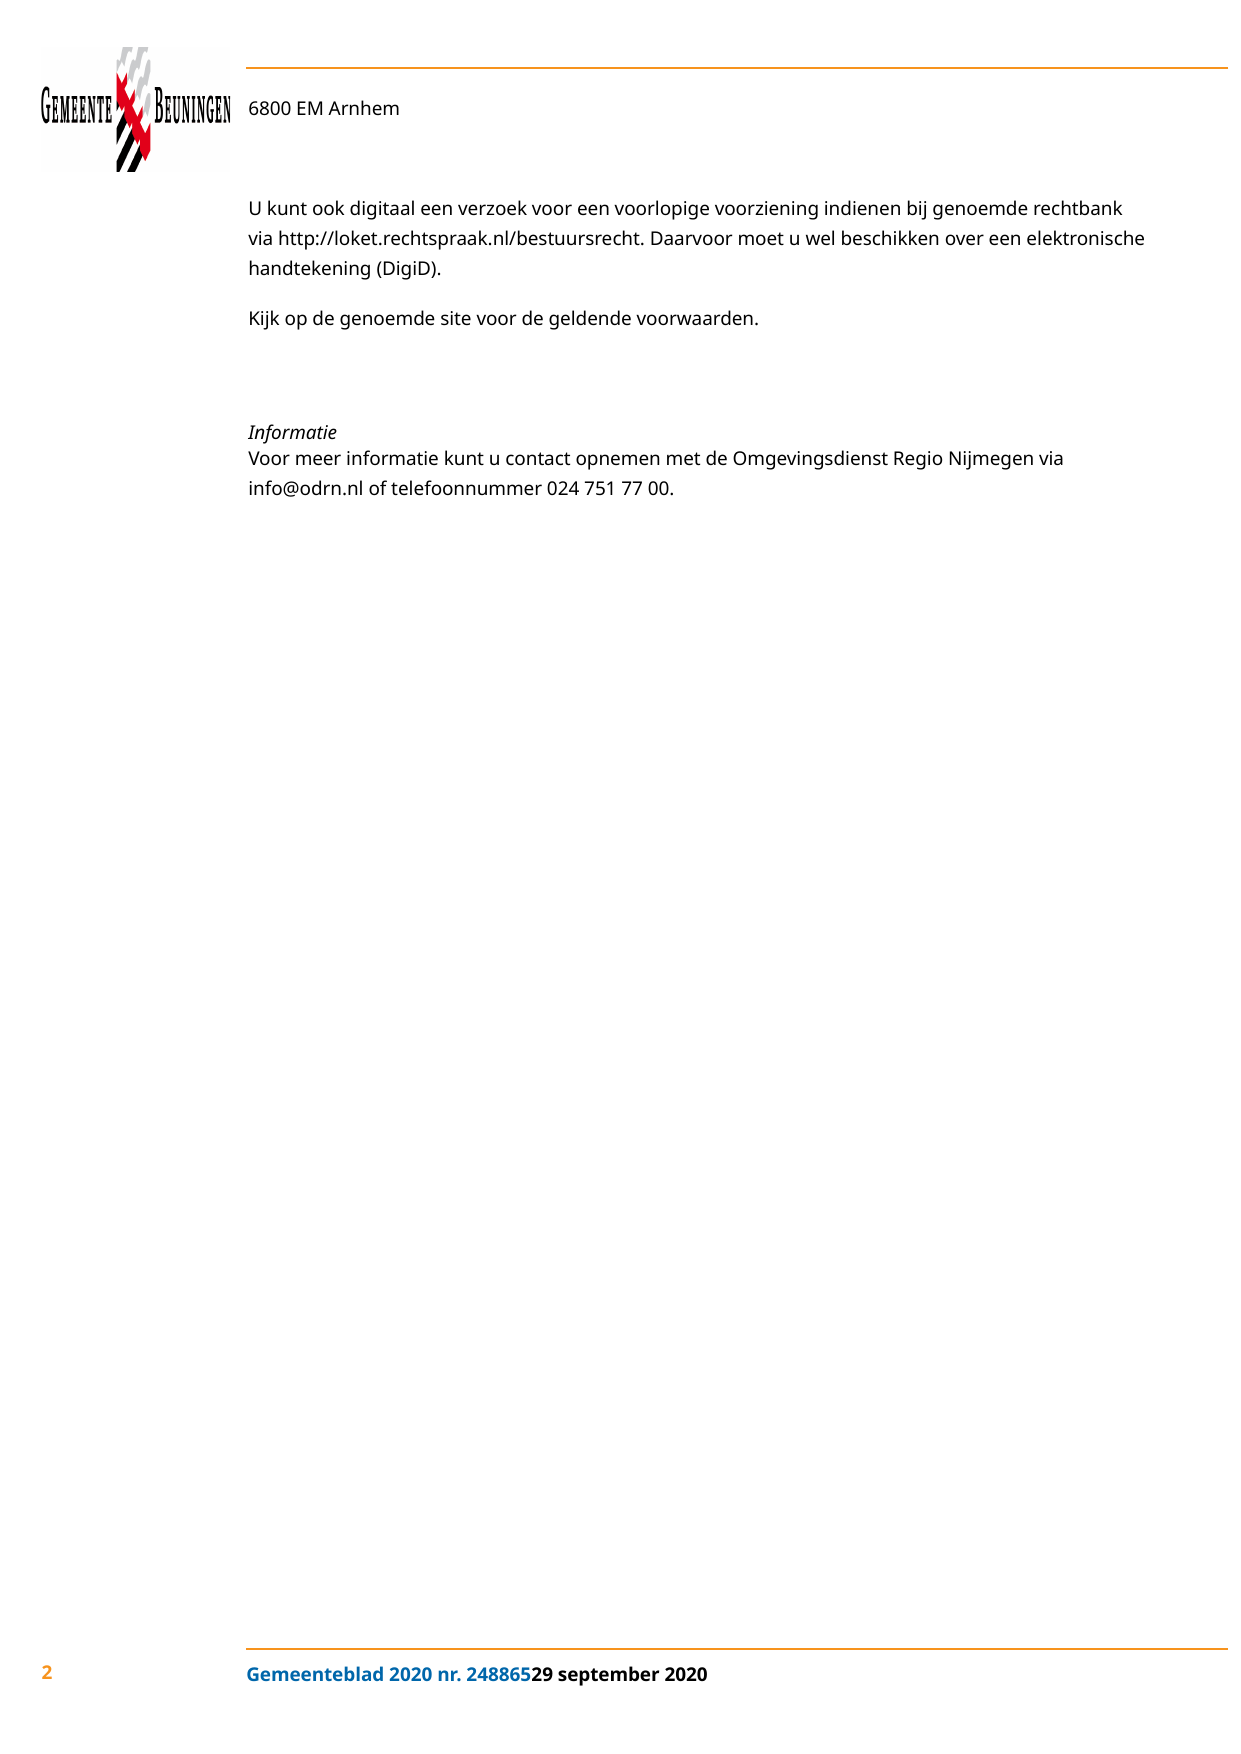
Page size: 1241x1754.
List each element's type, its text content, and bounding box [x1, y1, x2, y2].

text Kijk op de genoemde site voor de geldende voorwaarden. [248, 305, 1152, 331]
picture [41, 47, 231, 172]
text U kunt ook digitaal een verzoek voor een voorlopige voorziening indienen bij genoemde rechtbank via http://loket.rechtspraak.nl/bestuursrecht. Daarvoor moet u wel beschikken over een elektronische handtekening (DigiD). [248, 196, 1152, 281]
text Voor meer informatie kunt u contact opnemen met de Omgevingsdienst Regio Nijmegen via info@odrn.nl of telefoonnummer 024 751 77 00. [248, 445, 1152, 501]
text Informatie [248, 419, 1152, 445]
text 6800 EM Arnhem [248, 95, 1152, 121]
